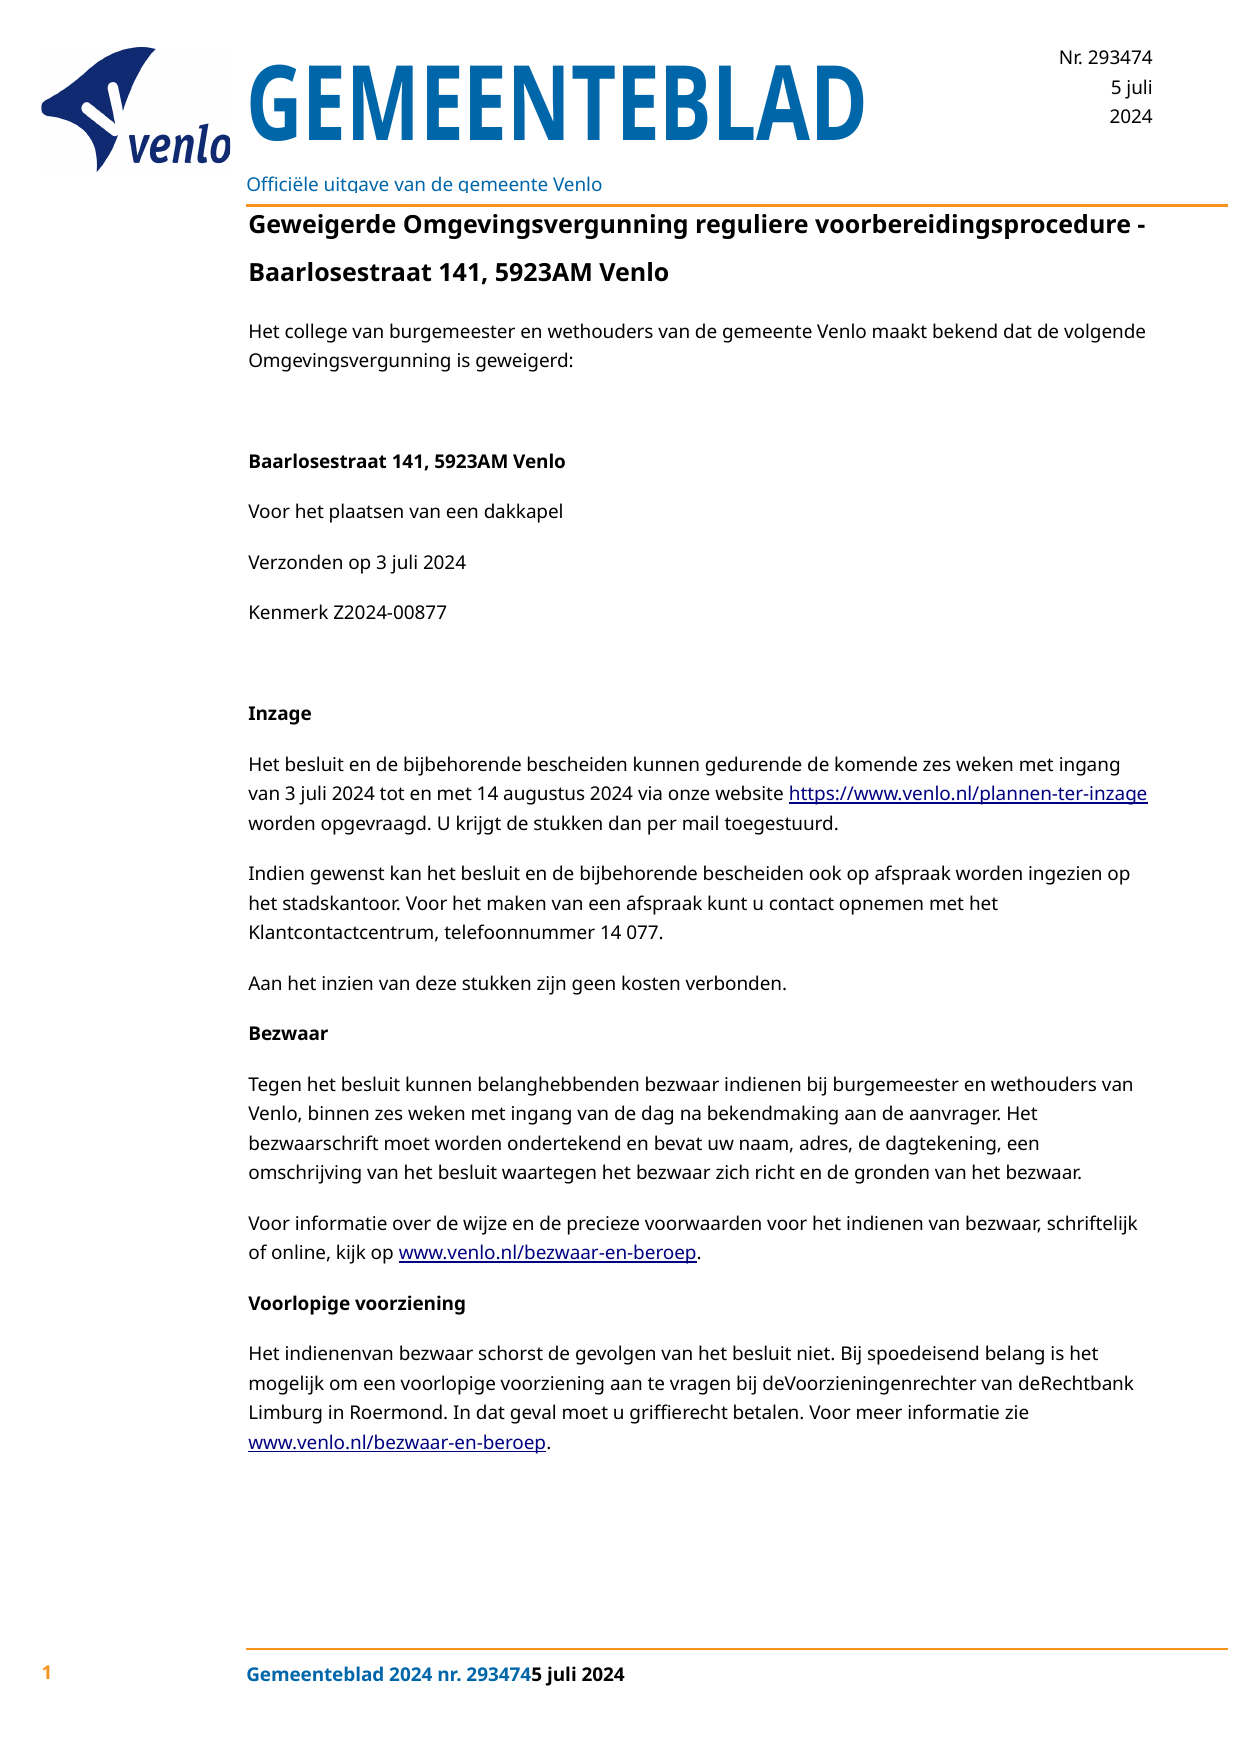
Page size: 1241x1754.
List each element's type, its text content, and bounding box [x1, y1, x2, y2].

text Kenmerk Z2024-00877 [248, 599, 1152, 625]
text Voorlopige voorziening [248, 1290, 1152, 1316]
text Aan het inzien van deze stukken zijn geen kosten verbonden. [248, 970, 1152, 996]
text Voor informatie over de wijze en de precieze voorwaarden voor het indienen van bezwaar, schriftelijk of online, kijk op www.venlo.nl/bezwaar-en-beroep. [248, 1210, 1152, 1265]
text Voor het plaatsen van een dakkapel [248, 499, 1152, 524]
text Indien gewenst kan het besluit en de bijbehorende bescheiden ook op afspraak worden ingezien op het stadskantoor. Voor het maken van een afspraak kunt u contact opnemen met het Klantcontactcentrum, telefoonnummer 14 077. [248, 860, 1152, 945]
text Het college van burgemeester en wethouders van de gemeente Venlo maakt bekend dat de volgende Omgevingsvergunning is geweigerd: [248, 318, 1152, 373]
text Tegen het besluit kunnen belanghebbenden bezwaar indienen bij burgemeester en wethouders van Venlo, binnen zes weken met ingang van de dag na bekendmaking aan de aanvrager. Het bezwaarschrift moet worden ondertekend en bevat uw naam, adres, de dagtekening, een omschrijving van het besluit waartegen het bezwaar zich richt en de gronden van het bezwaar. [248, 1071, 1152, 1185]
text Inzage [248, 700, 1152, 726]
text Baarlosestraat 141, 5923AM Venlo [248, 448, 1152, 474]
text Geweigerde Omgevingsvergunning reguliere voorbereidingsprocedure - Baarlosestraat 141, 5923AM Venlo [248, 207, 1152, 288]
text Verzonden op 3 juli 2024 [248, 549, 1152, 575]
text Bezwaar [248, 1020, 1152, 1046]
picture [41, 47, 231, 172]
text Het besluit en de bijbehorende bescheiden kunnen gedurende de komende zes weken met ingang van 3 juli 2024 tot en met 14 augustus 2024 via onze website https://www.venlo.nl/plannen-ter-inzage worden opgevraagd. U krijgt de stukken dan per mail toegestuurd. [248, 751, 1152, 836]
text Het indienenvan bezwaar schorst de gevolgen van het besluit niet. Bij spoedeisend belang is het mogelijk om een voorlopige voorziening aan te vragen bij deVoorzieningenrechter van deRechtbank Limburg in Roermond. In dat geval moet u griffierecht betalen. Voor meer informatie zie www.venlo.nl/bezwaar-en-beroep. [248, 1340, 1152, 1455]
